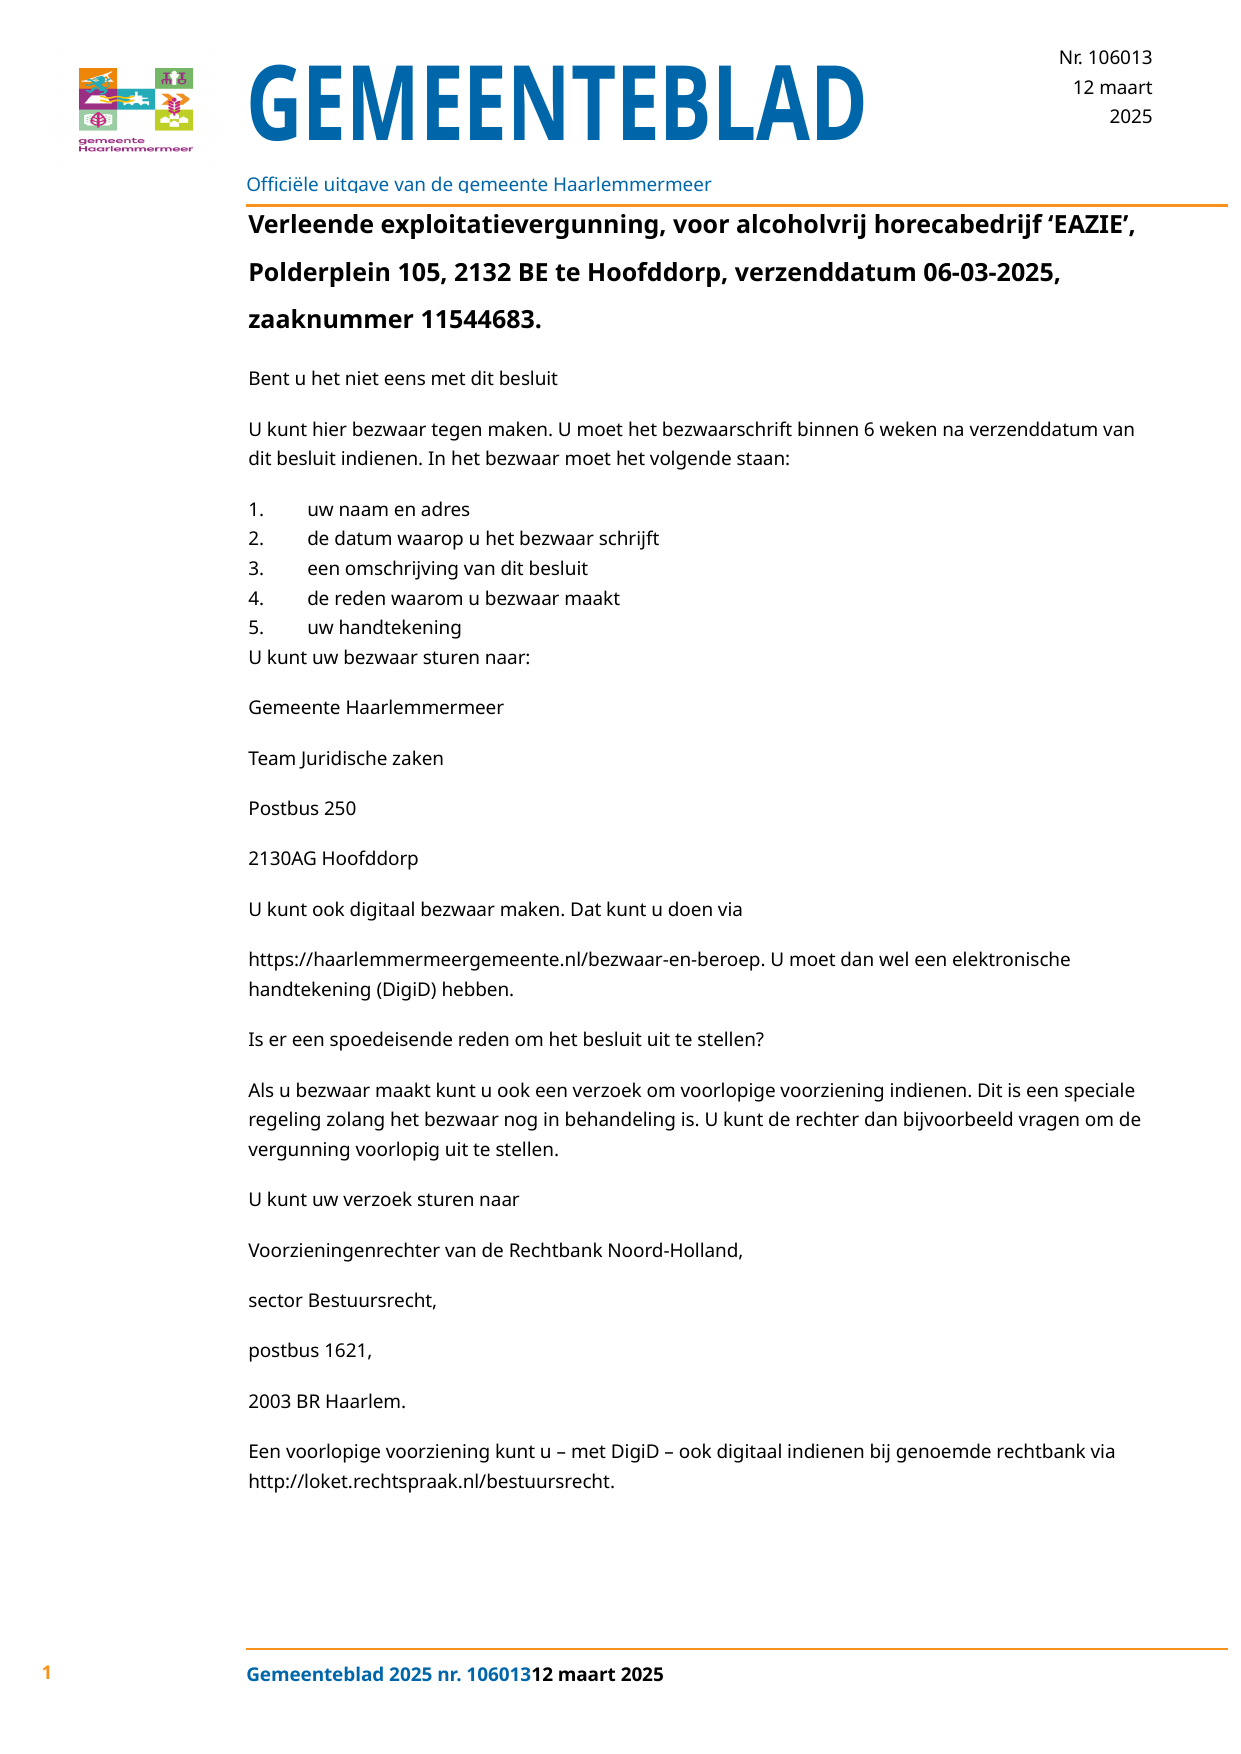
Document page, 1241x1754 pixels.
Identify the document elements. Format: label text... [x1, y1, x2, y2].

text postbus 1621, [248, 1338, 1152, 1363]
picture [41, 47, 231, 172]
text sector Bestuursrecht, [248, 1287, 1152, 1313]
list uw naam en adres [248, 496, 1152, 522]
text U kunt hier bezwaar tegen maken. U moet het bezwaarschrift binnen 6 weken na verzenddatum van dit besluit indienen. In het bezwaar moet het volgende staan: [248, 416, 1152, 471]
list een omschrijving van dit besluit [248, 555, 1152, 581]
text 2003 BR Haarlem. [248, 1388, 1152, 1414]
text U kunt uw verzoek sturen naar [248, 1186, 1152, 1212]
text Bent u het niet eens met dit besluit [248, 366, 1152, 391]
text U kunt ook digitaal bezwaar maken. Dat kunt u doen via [248, 896, 1152, 922]
text https://haarlemmermeergemeente.nl/bezwaar-en-beroep. U moet dan wel een elektronische handtekening (DigiD) hebben. [248, 946, 1152, 1002]
text 2130AG Hoofddorp [248, 846, 1152, 871]
text Team Juridische zaken [248, 745, 1152, 770]
text U kunt uw bezwaar sturen naar: [248, 644, 1152, 669]
text Is er een spoedeisende reden om het besluit uit te stellen? [248, 1026, 1152, 1052]
list de reden waarom u bezwaar maakt [248, 585, 1152, 610]
text Als u bezwaar maakt kunt u ook een verzoek om voorlopige voorziening indienen. Dit is een speciale regeling zolang het bezwaar nog in behandeling is. U kunt de rechter dan bijvoorbeeld vragen om de vergunning voorlopig uit te stellen. [248, 1077, 1152, 1162]
text Voorzieningenrechter van de Rechtbank Noord-Holland, [248, 1237, 1152, 1262]
text Verleende exploitatievergunning, voor alcoholvrij horecabedrijf ‘EAZIE’, Polderplein 105, 2132 BE te Hoofddorp, verzenddatum 06-03-2025, zaaknummer 11544683. [248, 207, 1152, 336]
list uw handtekening [248, 614, 1152, 640]
text Postbus 250 [248, 795, 1152, 821]
text Een voorlopige voorziening kunt u – met DigiD – ook digitaal indienen bij genoemde rechtbank via http://loket.rechtspraak.nl/bestuursrecht. [248, 1438, 1152, 1494]
text Gemeente Haarlemmermeer [248, 694, 1152, 720]
list de datum waarop u het bezwaar schrijft [248, 526, 1152, 551]
